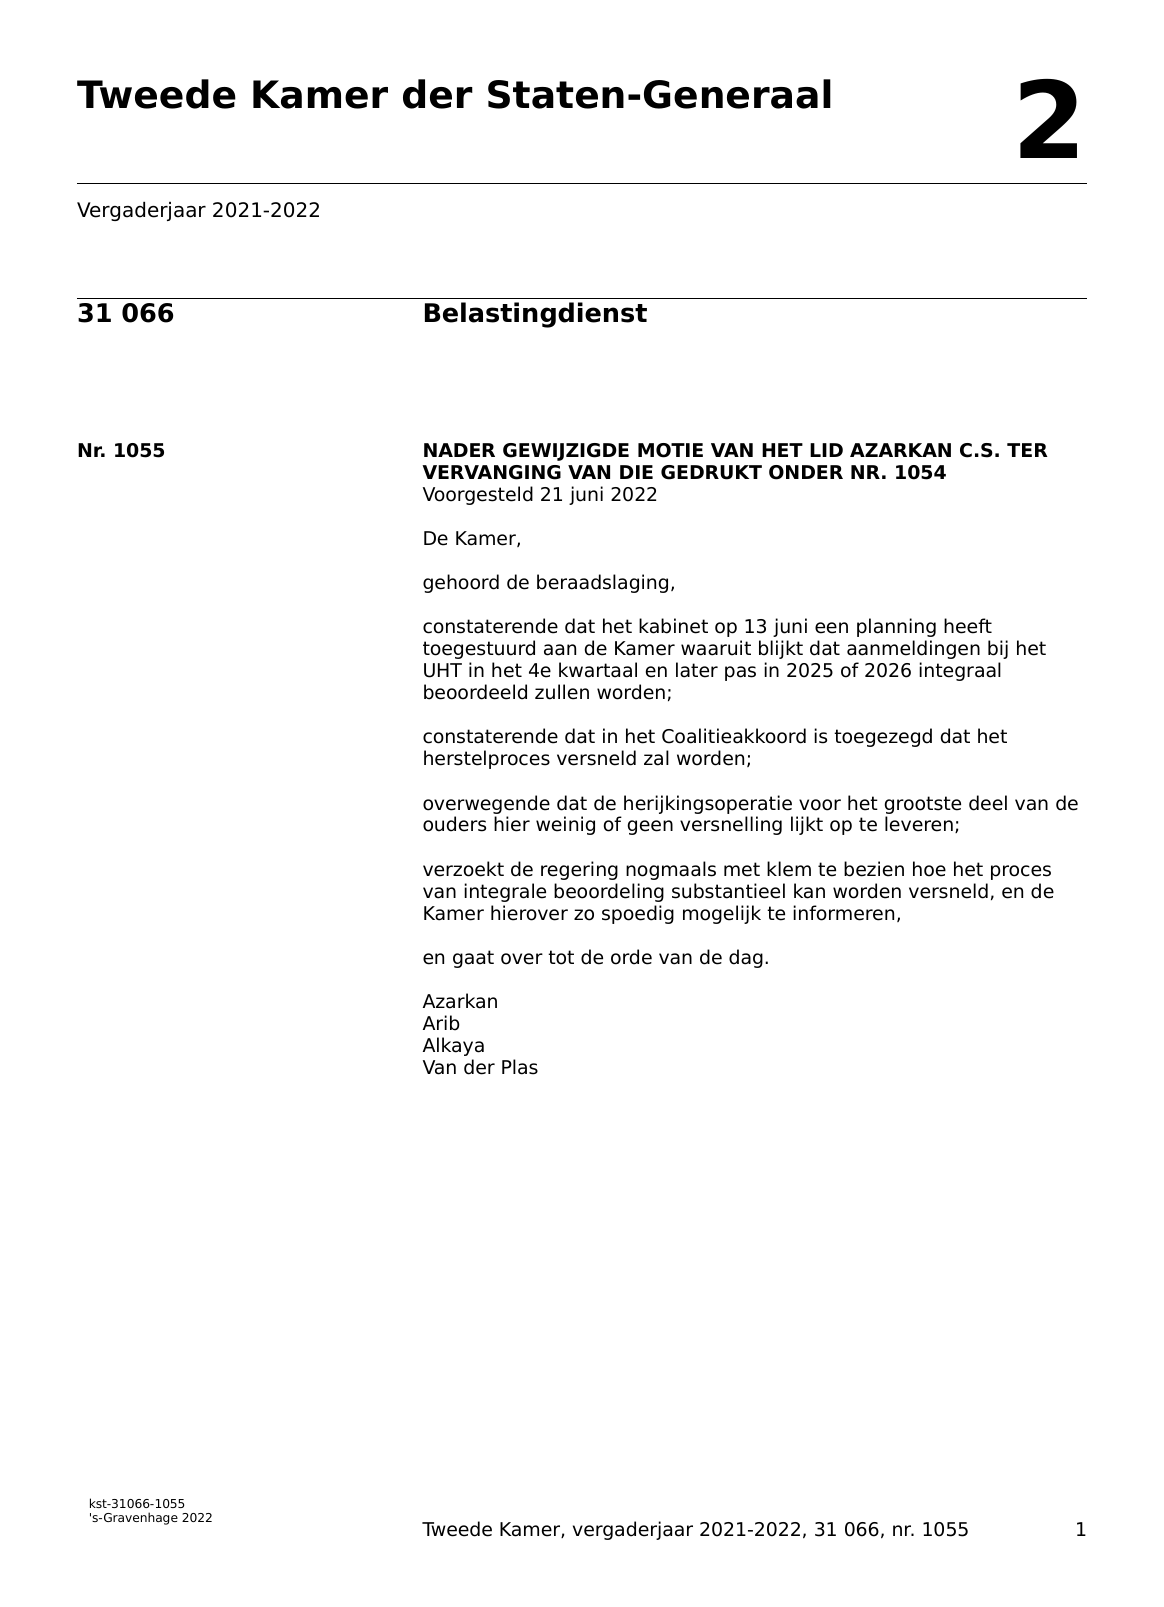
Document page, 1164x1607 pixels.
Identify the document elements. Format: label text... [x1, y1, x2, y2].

text 's-Gravenhage 2022 [88, 1511, 323, 1525]
text Voorgesteld 21 juni 2022 [422, 484, 1087, 506]
text constaterende dat in het Coalitieakkoord is toegezegd dat het herstelproces versneld zal worden; [422, 726, 1087, 770]
text overwegende dat de herijkingsoperatie voor het grootste deel van de ouders hier weinig of geen versnelling lijkt op te leveren; [422, 792, 1087, 836]
text Alkaya [422, 1035, 1087, 1057]
text Arib [422, 1013, 1087, 1035]
text en gaat over tot de orde van de dag. [422, 947, 1087, 969]
text gehoord de beraadslaging, [422, 572, 1087, 594]
subtitle Nr. 1055 NADER GEWIJZIGDE MOTIE VAN HET LID AZARKAN C.S. TER VERVANGING VAN DIE GEDRUKT ONDER NR. 1054 [77, 440, 1087, 484]
text constaterende dat het kabinet op 13 juni een planning heeft toegestuurd aan de Kamer waaruit blijkt dat aanmeldingen bij het UHT in het 4e kwartaal en later pas in 2025 of 2026 integraal beoordeeld zullen worden; [422, 616, 1087, 704]
text kst-31066-1055 [88, 1497, 323, 1511]
table_header 2 [886, 59, 1087, 183]
text Van der Plas [422, 1057, 1087, 1079]
table_header Tweede Kamer der Staten-Generaal [77, 59, 886, 183]
subtitle 31 066 Belastingdienst [77, 299, 1087, 329]
text Azarkan [422, 991, 1087, 1013]
text De Kamer, [422, 528, 1087, 550]
table_cell Vergaderjaar 2021-2022 [77, 184, 1087, 298]
text verzoekt de regering nogmaals met klem te bezien hoe het proces van integrale beoordeling substantieel kan worden versneld, en de Kamer hierover zo spoedig mogelijk te informeren, [422, 858, 1087, 924]
